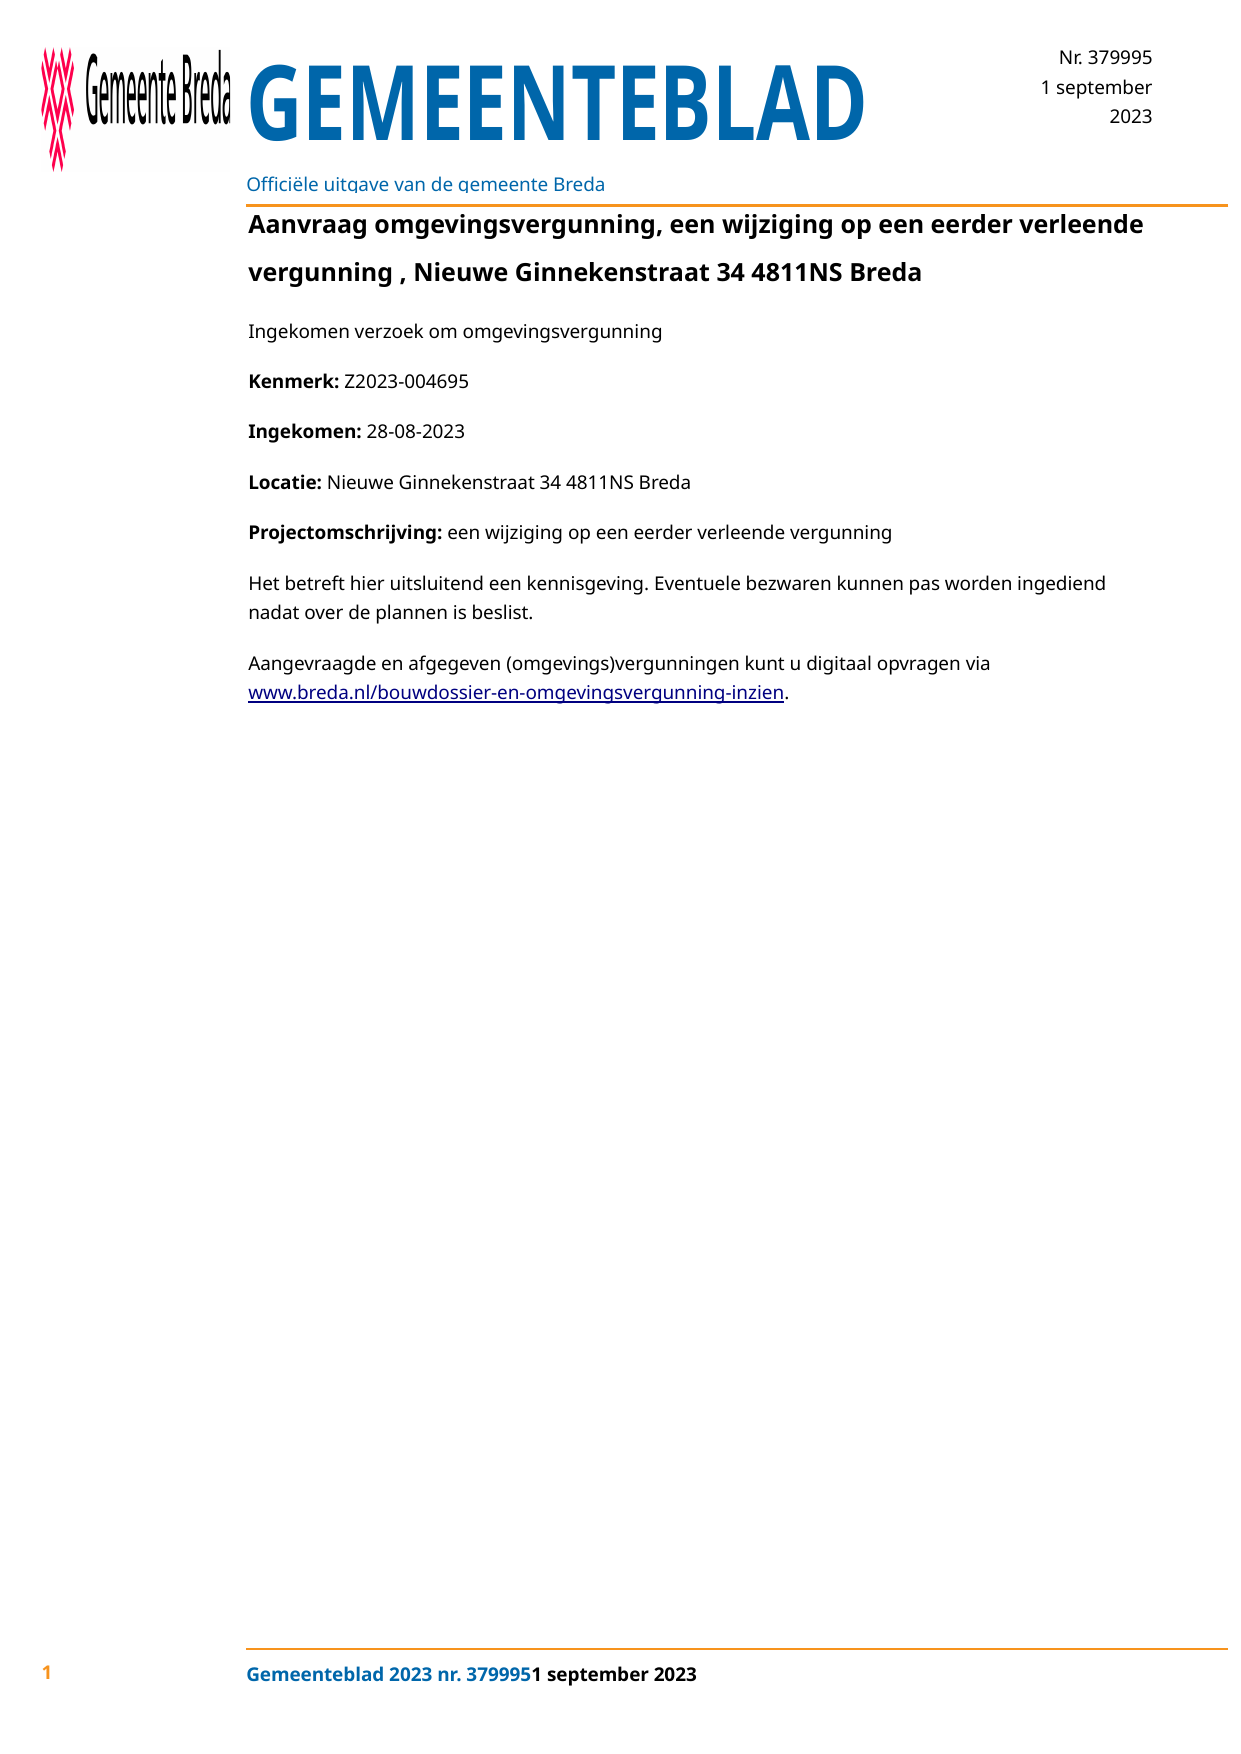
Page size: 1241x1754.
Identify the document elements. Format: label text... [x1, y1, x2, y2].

text Ingekomen: 28-08-2023 [248, 419, 1152, 444]
text Locatie: Nieuwe Ginnekenstraat 34 4811NS Breda [248, 469, 1152, 495]
text Ingekomen verzoek om omgevingsvergunning [248, 318, 1152, 344]
text Aanvraag omgevingsvergunning, een wijziging op een eerder verleende vergunning , Nieuwe Ginnekenstraat 34 4811NS Breda [248, 207, 1152, 288]
text Aangevraagde en afgegeven (omgevings)vergunningen kunt u digitaal opvragen via www.breda.nl/bouwdossier-en-omgevingsvergunning-inzien. [248, 650, 1152, 705]
text Het betreft hier uitsluitend een kennisgeving. Eventuele bezwaren kunnen pas worden ingediend nadat over de plannen is beslist. [248, 570, 1152, 625]
picture [41, 47, 231, 172]
text Projectomschrijving: een wijziging op een eerder verleende vergunning [248, 519, 1152, 545]
text Kenmerk: Z2023-004695 [248, 368, 1152, 394]
